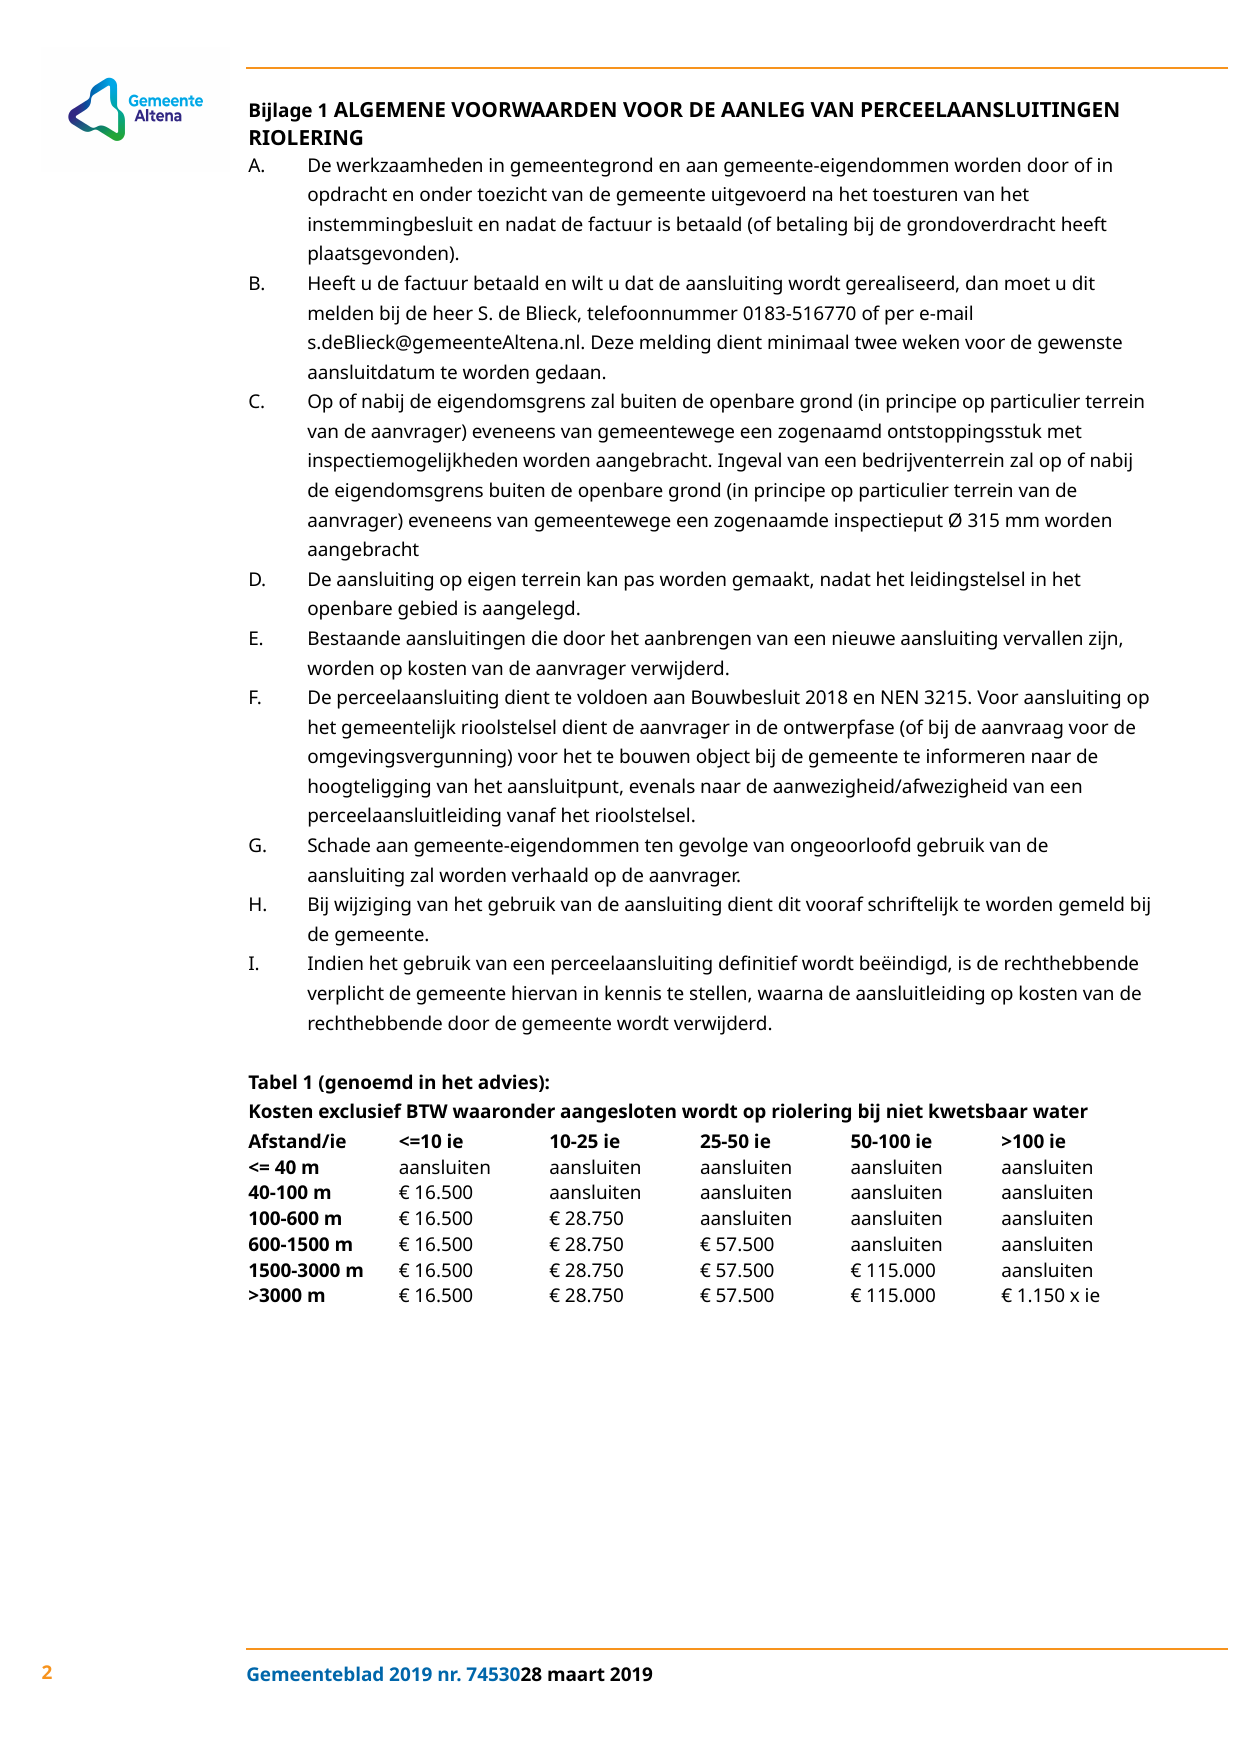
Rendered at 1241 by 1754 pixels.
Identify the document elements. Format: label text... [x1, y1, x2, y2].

table_cell aansluiten [850, 1154, 1001, 1179]
table_cell >3000 m [248, 1283, 398, 1308]
table_cell aansluiten [1001, 1231, 1152, 1257]
list Bij wijziging van het gebruik van de aansluiting dient dit vooraf schriftelijk te worden gemeld bij de gemeente. [248, 891, 1152, 947]
list Schade aan gemeente-eigendommen ten gevolge van ongeoorloofd gebruik van de aansluiting zal worden verhaald op de aanvrager. [248, 832, 1152, 887]
table_header >100 ie [1001, 1128, 1152, 1154]
list De werkzaamheden in gemeentegrond en aan gemeente-eigendommen worden door of in opdracht en onder toezicht van de gemeente uitgevoerd na het toesturen van het instemmingbesluit en nadat de factuur is betaald (of betaling bij de grondoverdracht heeft plaatsgevonden). [248, 152, 1152, 266]
table_cell € 115.000 [850, 1257, 1001, 1282]
table_cell € 16.500 [399, 1205, 549, 1231]
table_cell € 115.000 [850, 1283, 1001, 1308]
table_cell aansluiten [700, 1205, 850, 1231]
table_cell aansluiten [700, 1154, 850, 1179]
list Indien het gebruik van een perceelaansluiting definitief wordt beëindigd, is de rechthebbende verplicht de gemeente hiervan in kennis te stellen, waarna de aansluitleiding op kosten van de rechthebbende door de gemeente wordt verwijderd. [248, 951, 1152, 1035]
list De aansluiting op eigen terrein kan pas worden gemaakt, nadat het leidingstelsel in het openbare gebied is aangelegd. [248, 566, 1152, 621]
table_cell aansluiten [549, 1154, 700, 1179]
text Tabel 1 (genoemd in het advies): [248, 1069, 1152, 1094]
table_cell € 16.500 [399, 1180, 549, 1205]
table_cell € 16.500 [399, 1257, 549, 1282]
table_cell € 57.500 [700, 1257, 850, 1282]
list Heeft u de factuur betaald en wilt u dat de aansluiting wordt gerealiseerd, dan moet u dit melden bij de heer S. de Blieck, telefoonnummer 0183-516770 of per e-mail s.deBlieck@gemeenteAltena.nl. Deze melding dient minimaal twee weken voor de gewenste aansluitdatum te worden gedaan. [248, 270, 1152, 384]
list De perceelaansluiting dient te voldoen aan Bouwbesluit 2018 en NEN 3215. Voor aansluiting op het gemeentelijk rioolstelsel dient de aanvrager in de ontwerpfase (of bij de aanvraag voor de omgevingsvergunning) voor het te bouwen object bij de gemeente te informeren naar de hoogteligging van het aansluitpunt, evenals naar de aanwezigheid/afwezigheid van een perceelaansluitleiding vanaf het rioolstelsel. [248, 684, 1152, 828]
picture [41, 47, 231, 172]
table_cell <= 40 m [248, 1154, 398, 1179]
table_cell aansluiten [850, 1180, 1001, 1205]
table_cell aansluiten [1001, 1180, 1152, 1205]
table_cell € 28.750 [549, 1257, 700, 1282]
list Op of nabij de eigendomsgrens zal buiten de openbare grond (in principe op particulier terrein van de aanvrager) eveneens van gemeentewege een zogenaamd ontstoppingsstuk met inspectiemogelijkheden worden aangebracht. Ingeval van een bedrijventerrein zal op of nabij de eigendomsgrens buiten de openbare grond (in principe op particulier terrein van de aanvrager) eveneens van gemeentewege een zogenaamde inspectieput Ø 315 mm worden aangebracht [248, 388, 1152, 562]
table_cell aansluiten [399, 1154, 549, 1179]
table_cell € 16.500 [399, 1231, 549, 1257]
table_cell 40-100 m [248, 1180, 398, 1205]
table_cell € 16.500 [399, 1283, 549, 1308]
table_cell € 28.750 [549, 1283, 700, 1308]
text Kosten exclusief BTW waaronder aangesloten wordt op riolering bij niet kwetsbaar water [248, 1098, 1152, 1124]
table_header 50-100 ie [850, 1128, 1001, 1154]
table_header 10-25 ie [549, 1128, 700, 1154]
table_cell aansluiten [1001, 1257, 1152, 1282]
text Bijlage 1 ALGEMENE VOORWAARDEN VOOR DE AANLEG VAN PERCEELAANSLUITINGEN RIOLERING [248, 95, 1152, 152]
table_cell € 28.750 [549, 1231, 700, 1257]
table_header 25-50 ie [700, 1128, 850, 1154]
table_cell 1500-3000 m [248, 1257, 398, 1282]
table_cell € 28.750 [549, 1205, 700, 1231]
table_cell € 57.500 [700, 1283, 850, 1308]
table_cell aansluiten [850, 1231, 1001, 1257]
table_cell aansluiten [549, 1180, 700, 1205]
table_cell aansluiten [850, 1205, 1001, 1231]
table_cell aansluiten [700, 1180, 850, 1205]
table_cell 600-1500 m [248, 1231, 398, 1257]
list Bestaande aansluitingen die door het aanbrengen van een nieuwe aansluiting vervallen zijn, worden op kosten van de aanvrager verwijderd. [248, 625, 1152, 680]
table_cell € 57.500 [700, 1231, 850, 1257]
table_cell € 1.150 x ie [1001, 1283, 1152, 1308]
table_header Afstand/ie [248, 1128, 398, 1154]
table_cell aansluiten [1001, 1154, 1152, 1179]
table_header <=10 ie [399, 1128, 549, 1154]
table_cell aansluiten [1001, 1205, 1152, 1231]
table_cell 100-600 m [248, 1205, 398, 1231]
